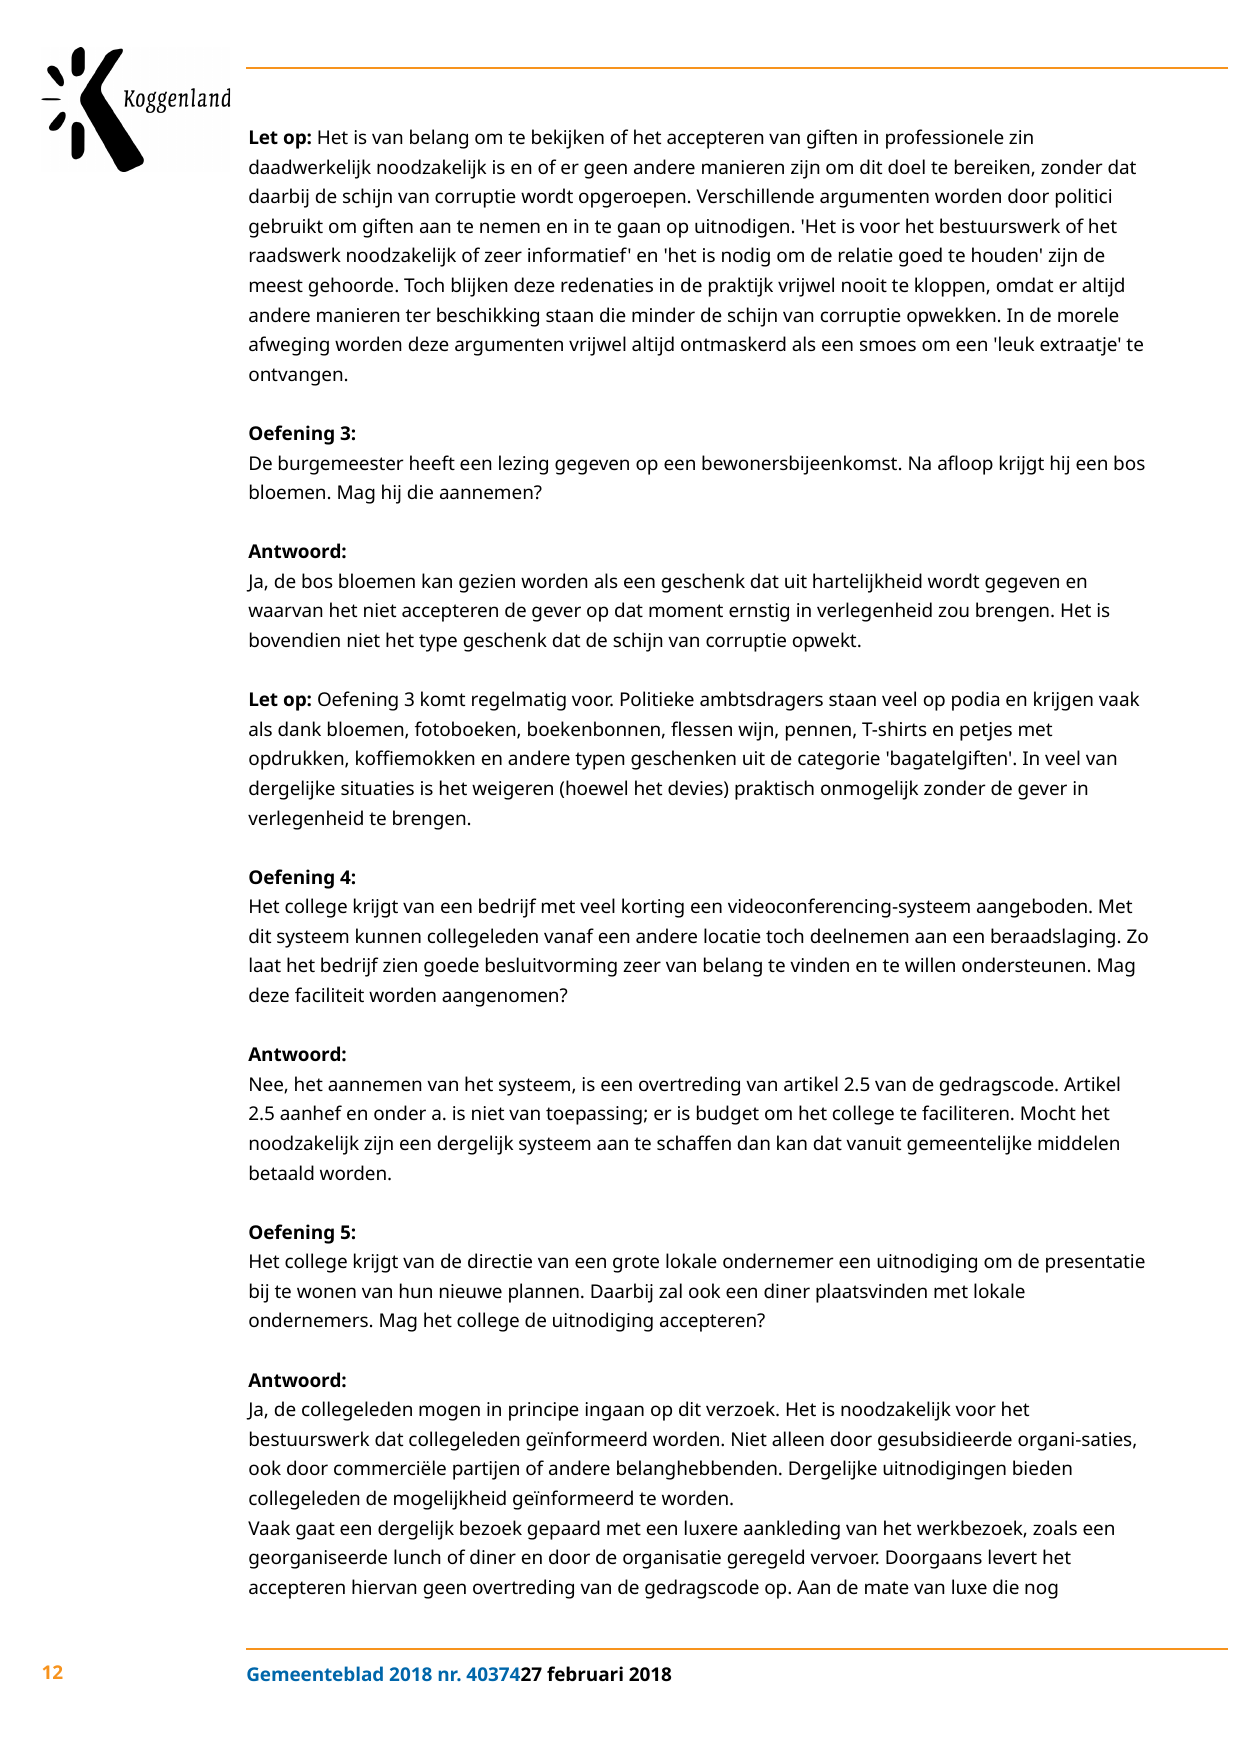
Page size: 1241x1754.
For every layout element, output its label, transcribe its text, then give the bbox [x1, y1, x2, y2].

text Het college krijgt van de directie van een grote lokale ondernemer een uitnodiging om de presentatie bij te wonen van hun nieuwe plannen. Daarbij zal ook een diner plaatsvinden met lokale ondernemers. Mag het college de uitnodiging accepteren? [248, 1248, 1152, 1333]
text Antwoord: [248, 538, 1152, 564]
text De burgemeester heeft een lezing gegeven op een bewonersbijeenkomst. Na afloop krijgt hij een bos bloemen. Mag hij die aannemen? [248, 450, 1152, 505]
text Het college krijgt van een bedrijf met veel korting een videoconferencing-systeem aangeboden. Met dit systeem kunnen collegeleden vanaf een andere locatie toch deelnemen aan een beraadslaging. Zo laat het bedrijf zien goede besluitvorming zeer van belang te vinden en te willen ondersteunen. Mag deze faciliteit worden aangenomen? [248, 893, 1152, 1008]
text Antwoord: [248, 1041, 1152, 1067]
text Vaak gaat een dergelijk bezoek gepaard met een luxere aankleding van het werkbezoek, zoals een georganiseerde lunch of diner en door de organisatie geregeld vervoer. Doorgaans levert het accepteren hiervan geen overtreding van de gedragscode op. Aan de mate van luxe die nog [248, 1515, 1152, 1600]
text Ja, de bos bloemen kan gezien worden als een geschenk dat uit hartelijkheid wordt gegeven en waarvan het niet accepteren de gever op dat moment ernstig in verlegenheid zou brengen. Het is bovendien niet het type geschenk dat de schijn van corruptie opwekt. [248, 568, 1152, 653]
text Oefening 3: [248, 420, 1152, 446]
text Oefening 5: [248, 1219, 1152, 1245]
text Let op: Het is van belang om te bekijken of het accepteren van giften in professionele zin daadwerkelijk noodzakelijk is en of er geen andere manieren zijn om dit doel te bereiken, zonder dat daarbij de schijn van corruptie wordt opgeroepen. Verschillende argumenten worden door politici gebruikt om giften aan te nemen en in te gaan op uitnodigen. 'Het is voor het bestuurswerk of het raadswerk noodzakelijk of zeer informatief' en 'het is nodig om de relatie goed te houden' zijn de meest gehoorde. Toch blijken deze redenaties in de praktijk vrijwel nooit te kloppen, omdat er altijd andere manieren ter beschikking staan die minder de schijn van corruptie opwekken. In de morele afweging worden deze argumenten vrijwel altijd ontmaskerd als een smoes om een 'leuk extraatje' te ontvangen. [248, 124, 1152, 387]
text Let op: Oefening 3 komt regelmatig voor. Politieke ambtsdragers staan veel op podia en krijgen vaak als dank bloemen, fotoboeken, boekenbonnen, flessen wijn, pennen, T-shirts en petjes met opdrukken, koffiemokken en andere typen geschenken uit de categorie 'bagatelgiften'. In veel van dergelijke situaties is het weigeren (hoewel het devies) praktisch onmogelijk zonder de gever in verlegenheid te brengen. [248, 686, 1152, 831]
picture [41, 47, 231, 172]
text Antwoord: [248, 1367, 1152, 1393]
text Nee, het aannemen van het systeem, is een overtreding van artikel 2.5 van de gedragscode. Artikel 2.5 aanhef en onder a. is niet van toepassing; er is budget om het college te faciliteren. Mocht het noodzakelijk zijn een dergelijk systeem aan te schaffen dan kan dat vanuit gemeentelijke middelen betaald worden. [248, 1071, 1152, 1186]
text Oefening 4: [248, 864, 1152, 890]
text Ja, de collegeleden mogen in principe ingaan op dit verzoek. Het is noodzakelijk voor het bestuurswerk dat collegeleden geïnformeerd worden. Niet alleen door gesubsidieerde organi-saties, ook door commerciële partijen of andere belanghebbenden. Dergelijke uitnodigingen bieden collegeleden de mogelijkheid geïnformeerd te worden. [248, 1396, 1152, 1511]
